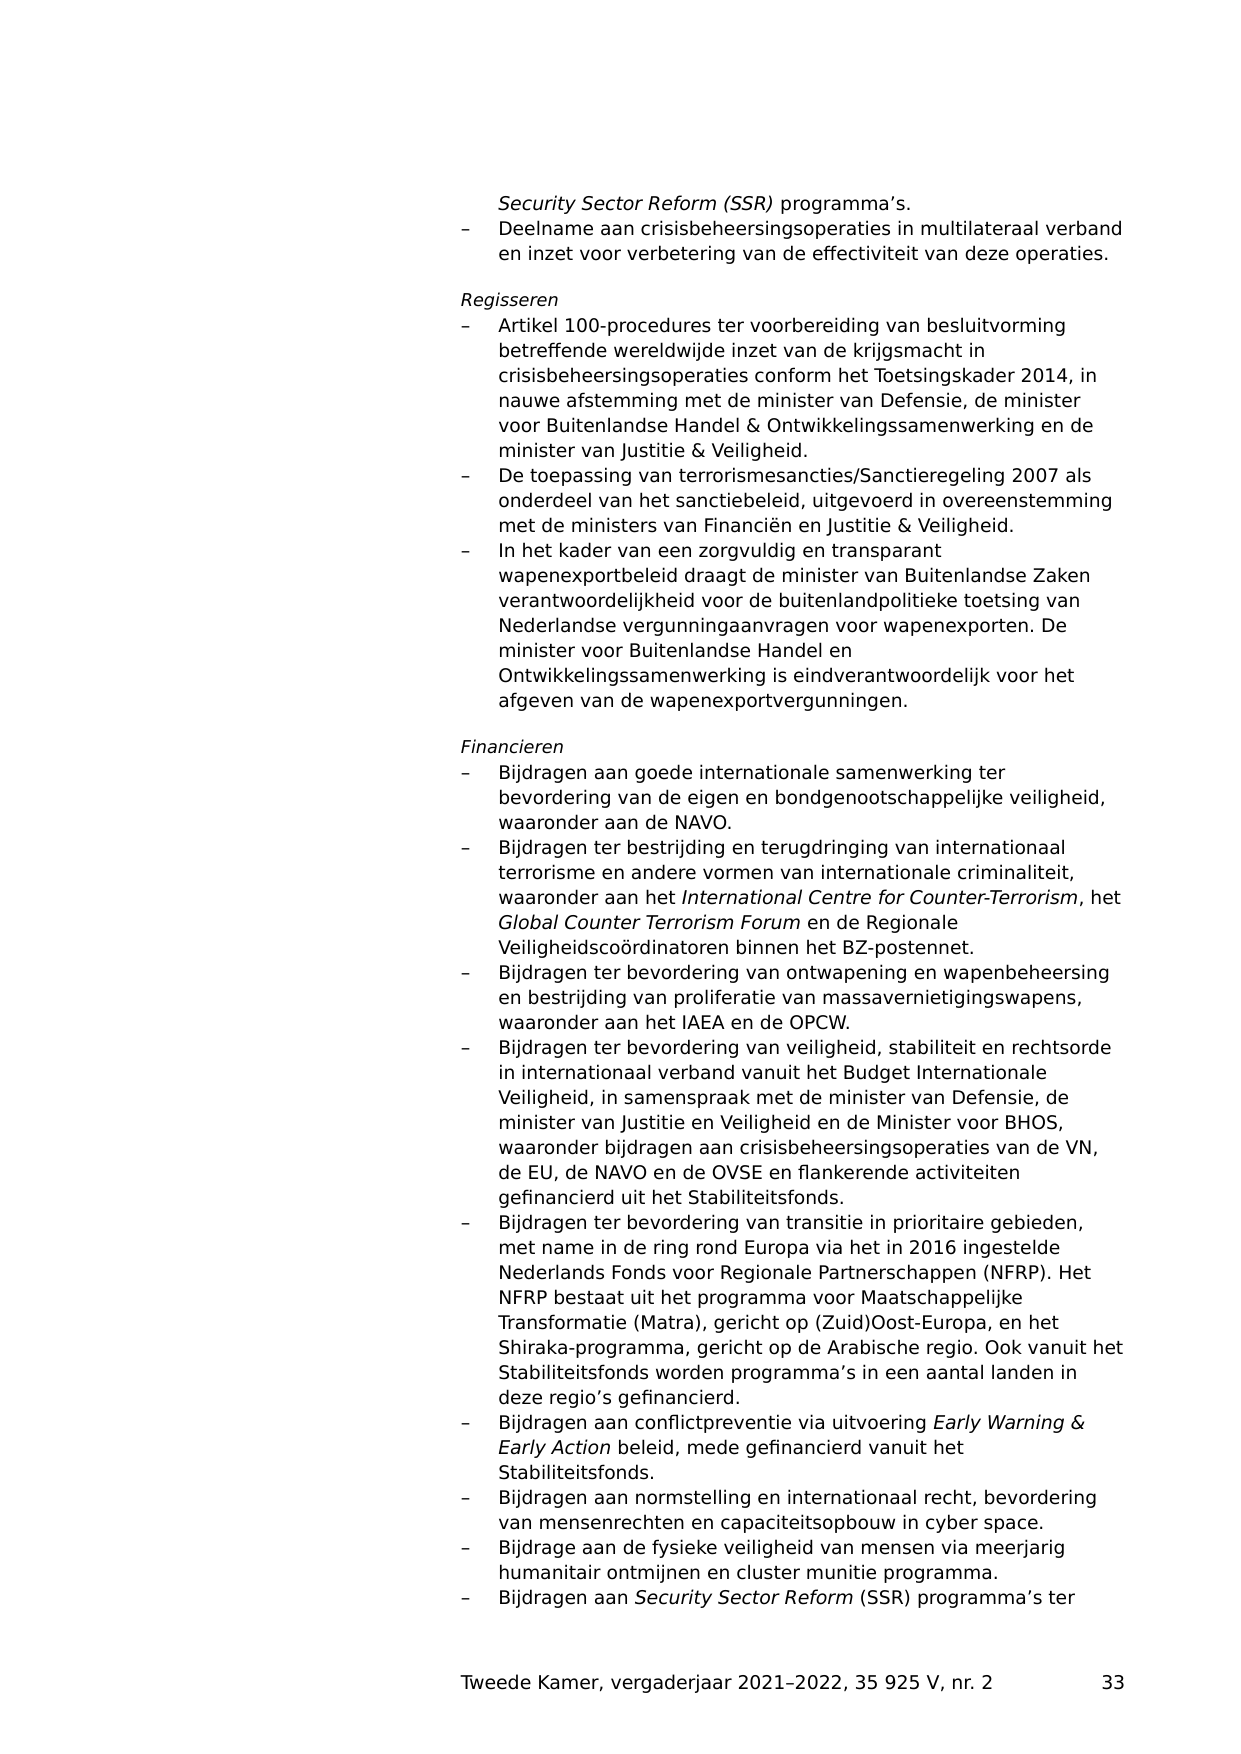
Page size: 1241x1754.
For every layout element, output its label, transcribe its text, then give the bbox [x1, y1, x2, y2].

list Artikel 100-procedures ter voorbereiding van besluitvorming betreffende wereldwijde inzet van de krijgsmacht in crisisbeheersingsoperaties conform het Toetsingskader 2014, in nauwe afstemming met de minister van Defensie, de minister voor Buitenlandse Handel & Ontwikkelingssamenwerking en de minister van Justitie & Veiligheid. [461, 313, 1125, 463]
list De toepassing van terrorismesancties/Sanctieregeling 2007 als onderdeel van het sanctiebeleid, uitgevoerd in overeenstemming met de ministers van Financiën en Justitie & Veiligheid. [461, 463, 1125, 538]
list Bijdragen aan goede internationale samenwerking ter bevordering van de eigen en bondgenootschappelijke veiligheid, waaronder aan de NAVO. [461, 760, 1125, 835]
list Security Sector Reform (SSR) programma’s. [461, 191, 1125, 216]
list Bijdragen ter bevordering van veiligheid, stabiliteit en rechtsorde in internationaal verband vanuit het Budget Internationale Veiligheid, in samenspraak met de minister van Defensie, de minister van Justitie en Veiligheid en de Minister voor BHOS, waaronder bijdragen aan crisisbeheersingsoperaties van de VN, de EU, de NAVO en de OVSE en flankerende activiteiten gefinancierd uit het Stabiliteitsfonds. [461, 1035, 1125, 1210]
text Financieren [461, 735, 1125, 758]
text Regisseren [461, 288, 1125, 311]
list Bijdrage aan de fysieke veiligheid van mensen via meerjarig humanitair ontmijnen en cluster munitie programma. [461, 1535, 1125, 1585]
list Bijdragen ter bevordering van transitie in prioritaire gebieden, met name in de ring rond Europa via het in 2016 ingestelde Nederlands Fonds voor Regionale Partnerschappen (NFRP). Het NFRP bestaat uit het programma voor Maatschappelijke Transformatie (Matra), gericht op (Zuid)Oost-Europa, en het Shiraka-programma, gericht op de Arabische regio. Ook vanuit het Stabiliteitsfonds worden programma’s in een aantal landen in deze regio’s gefinancierd. [461, 1210, 1125, 1410]
list Bijdragen aan Security Sector Reform (SSR) programma’s ter [461, 1585, 1125, 1610]
list Bijdragen aan conflictpreventie via uitvoering Early Warning & Early Action beleid, mede gefinancierd vanuit het Stabiliteitsfonds. [461, 1410, 1125, 1485]
list In het kader van een zorgvuldig en transparant wapenexportbeleid draagt de minister van Buitenlandse Zaken verantwoordelijkheid voor de buitenlandpolitieke toetsing van Nederlandse vergunningaanvragen voor wapenexporten. De minister voor Buitenlandse Handel en Ontwikkelingssamenwerking is eindverantwoordelijk voor het afgeven van de wapenexportvergunningen. [461, 538, 1125, 713]
list Bijdragen ter bestrijding en terugdringing van internationaal terrorisme en andere vormen van internationale criminaliteit, waaronder aan het International Centre for Counter-Terrorism, het Global Counter Terrorism Forum en de Regionale Veiligheidscoördinatoren binnen het BZ-postennet. [461, 835, 1125, 960]
list Deelname aan crisisbeheersingsoperaties in multilateraal verband en inzet voor verbetering van de effectiviteit van deze operaties. [461, 216, 1125, 266]
list Bijdragen aan normstelling en internationaal recht, bevordering van mensenrechten en capaciteitsopbouw in cyber space. [461, 1485, 1125, 1535]
list Bijdragen ter bevordering van ontwapening en wapenbeheersing en bestrijding van proliferatie van massavernietigingswapens, waaronder aan het IAEA en de OPCW. [461, 960, 1125, 1035]
